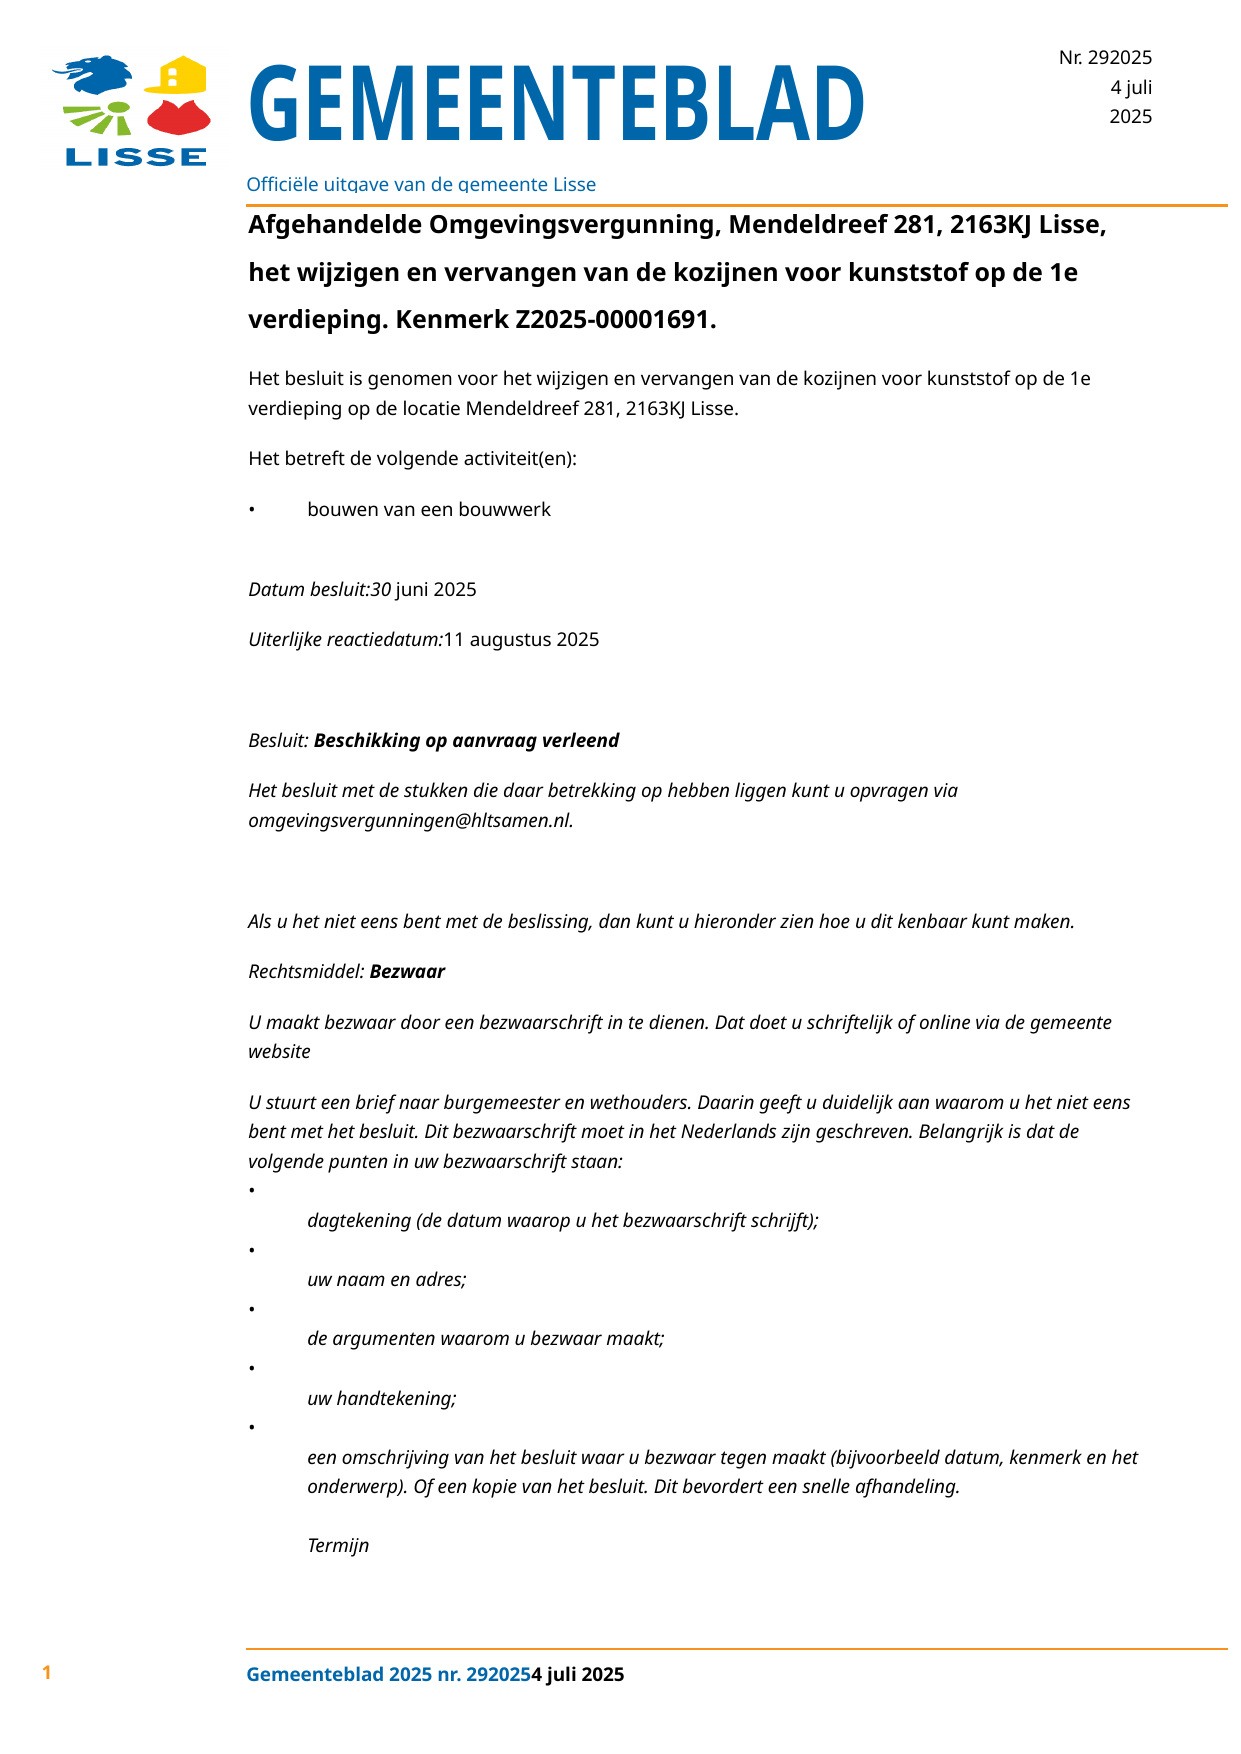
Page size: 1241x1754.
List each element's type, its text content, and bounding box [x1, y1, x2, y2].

text Rechtsmiddel: Bezwaar [248, 958, 1152, 984]
text Afgehandelde Omgevingsvergunning, Mendeldreef 281, 2163KJ Lisse, het wijzigen en vervangen van de kozijnen voor kunststof op de 1e verdieping. Kenmerk Z2025-00001691. [248, 207, 1152, 336]
list bouwen van een bouwwerk [248, 496, 1152, 522]
list de argumenten waarom u bezwaar maakt; [248, 1326, 1152, 1351]
text U maakt bezwaar door een bezwaarschrift in te dienen. Dat doet u schriftelijk of online via de gemeente website [248, 1009, 1152, 1064]
text Het besluit met de stukken die daar betrekking op hebben liggen kunt u opvragen via omgevingsvergunningen@hltsamen.nl. [248, 778, 1152, 833]
text Als u het niet eens bent met de beslissing, dan kunt u hieronder zien hoe u dit kenbaar kunt maken. [248, 908, 1152, 934]
text Uiterlijke reactiedatum:11 augustus 2025 [248, 626, 1152, 652]
text Besluit: Beschikking op aanvraag verleend [248, 727, 1152, 753]
text U stuurt een brief naar burgemeester en wethouders. Daarin geeft u duidelijk aan waarom u het niet eens bent met het besluit. Dit bezwaarschrift moet in het Nederlands zijn geschreven. Belangrijk is dat de volgende punten in uw bezwaarschrift staan: [248, 1089, 1152, 1174]
text Het betreft de volgende activiteit(en): [248, 446, 1152, 471]
list Termijn [248, 1533, 1152, 1558]
picture [41, 47, 231, 172]
list uw naam en adres; [248, 1266, 1152, 1292]
list dagtekening (de datum waarop u het bezwaarschrift schrijft); [248, 1207, 1152, 1233]
list uw handtekening; [248, 1385, 1152, 1410]
list een omschrijving van het besluit waar u bezwaar tegen maakt (bijvoorbeeld datum, kenmerk en het onderwerp). Of een kopie van het besluit. Dit bevordert een snelle afhandeling. [248, 1444, 1152, 1499]
text Datum besluit:30 juni 2025 [248, 576, 1152, 602]
text Het besluit is genomen voor het wijzigen en vervangen van de kozijnen voor kunststof op de 1e verdieping op de locatie Mendeldreef 281, 2163KJ Lisse. [248, 366, 1152, 421]
